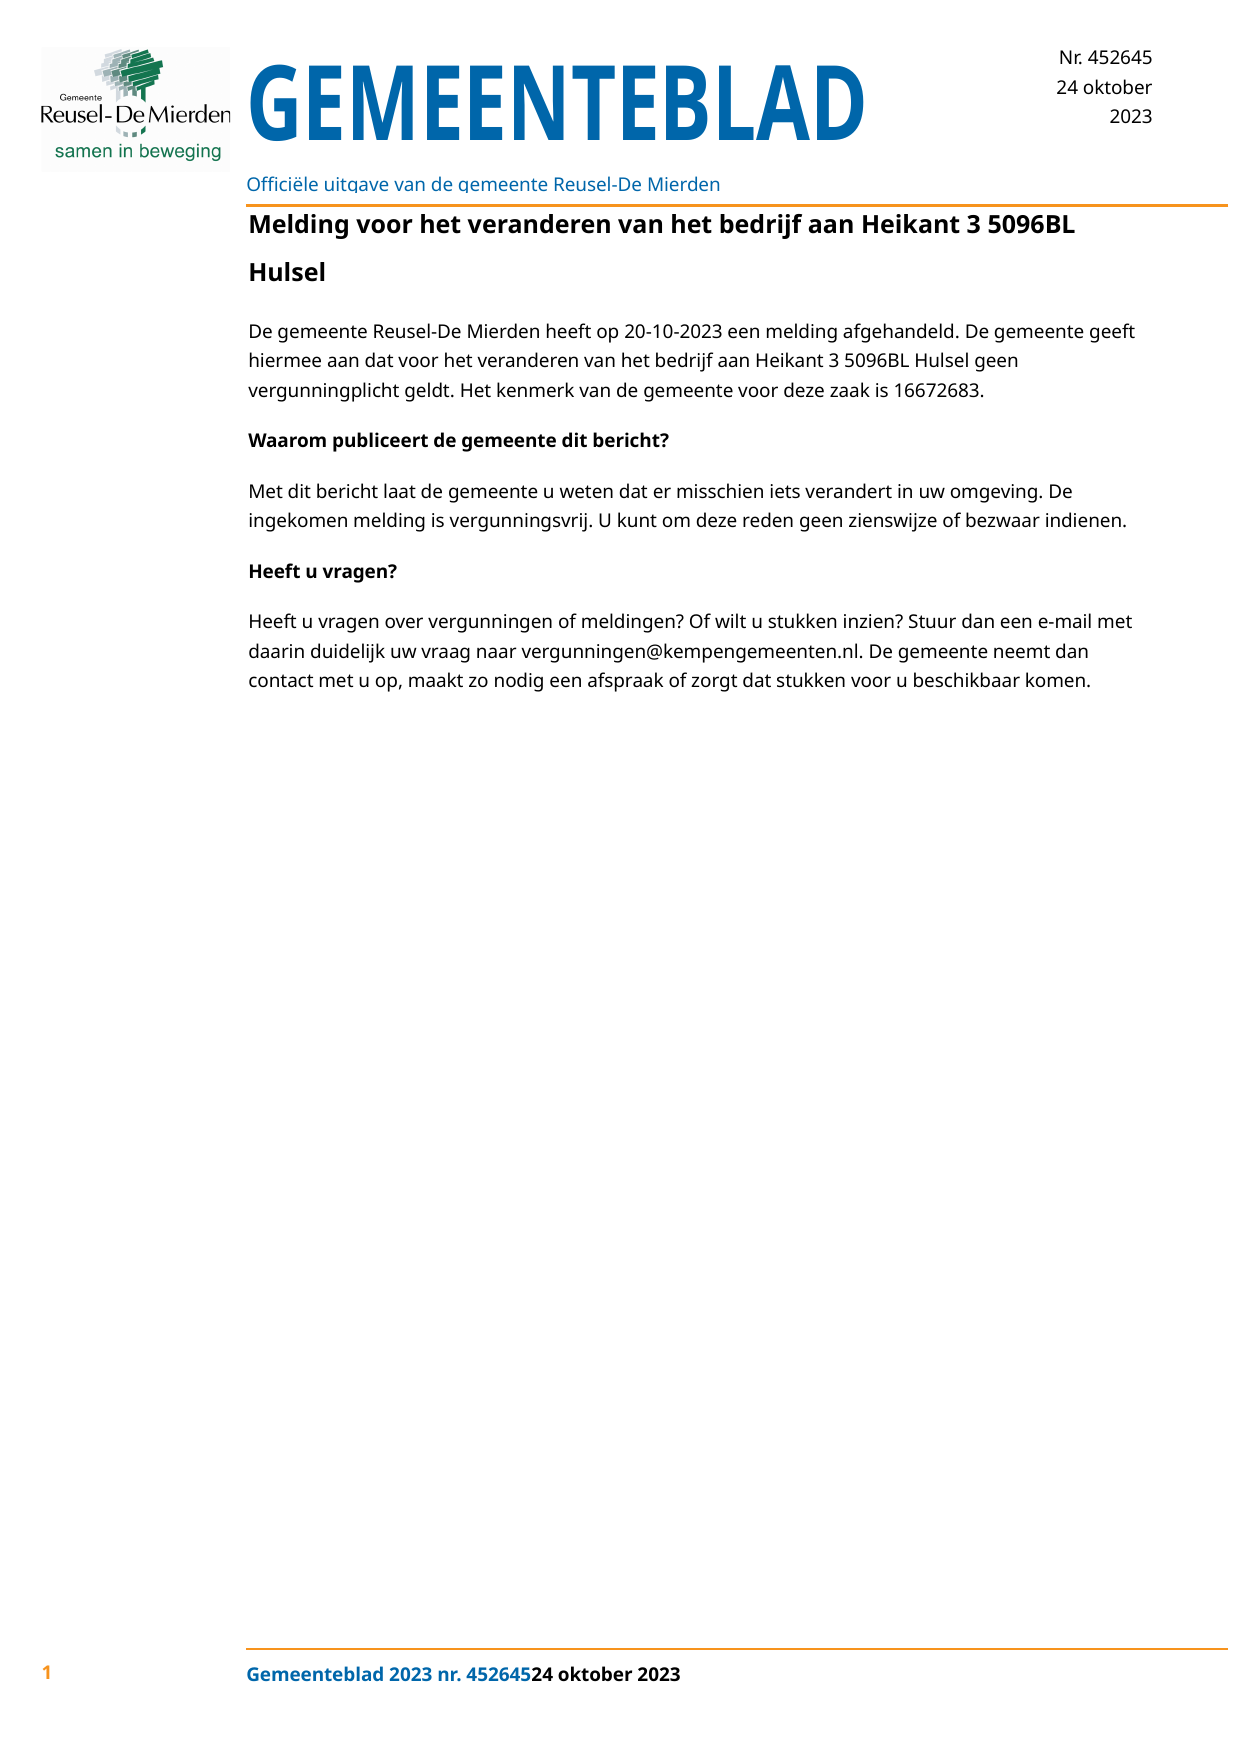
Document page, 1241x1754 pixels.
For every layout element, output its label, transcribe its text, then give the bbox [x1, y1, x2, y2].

text Heeft u vragen over vergunningen of meldingen? Of wilt u stukken inzien? Stuur dan een e-mail met daarin duidelijk uw vraag naar vergunningen@kempengemeenten.nl. De gemeente neemt dan contact met u op, maakt zo nodig een afspraak of zorgt dat stukken voor u beschikbaar komen. [248, 608, 1152, 693]
text De gemeente Reusel-De Mierden heeft op 20-10-2023 een melding afgehandeld. De gemeente geeft hiermee aan dat voor het veranderen van het bedrijf aan Heikant 3 5096BL Hulsel geen vergunningplicht geldt. Het kenmerk van de gemeente voor deze zaak is 16672683. [248, 318, 1152, 403]
text Met dit bericht laat de gemeente u weten dat er misschien iets verandert in uw omgeving. De ingekomen melding is vergunningsvrij. U kunt om deze reden geen zienswijze of bezwaar indienen. [248, 478, 1152, 533]
text Melding voor het veranderen van het bedrijf aan Heikant 3 5096BL Hulsel [248, 207, 1152, 288]
picture [41, 47, 231, 172]
text Heeft u vragen? [248, 558, 1152, 584]
text Waarom publiceert de gemeente dit bericht? [248, 427, 1152, 453]
